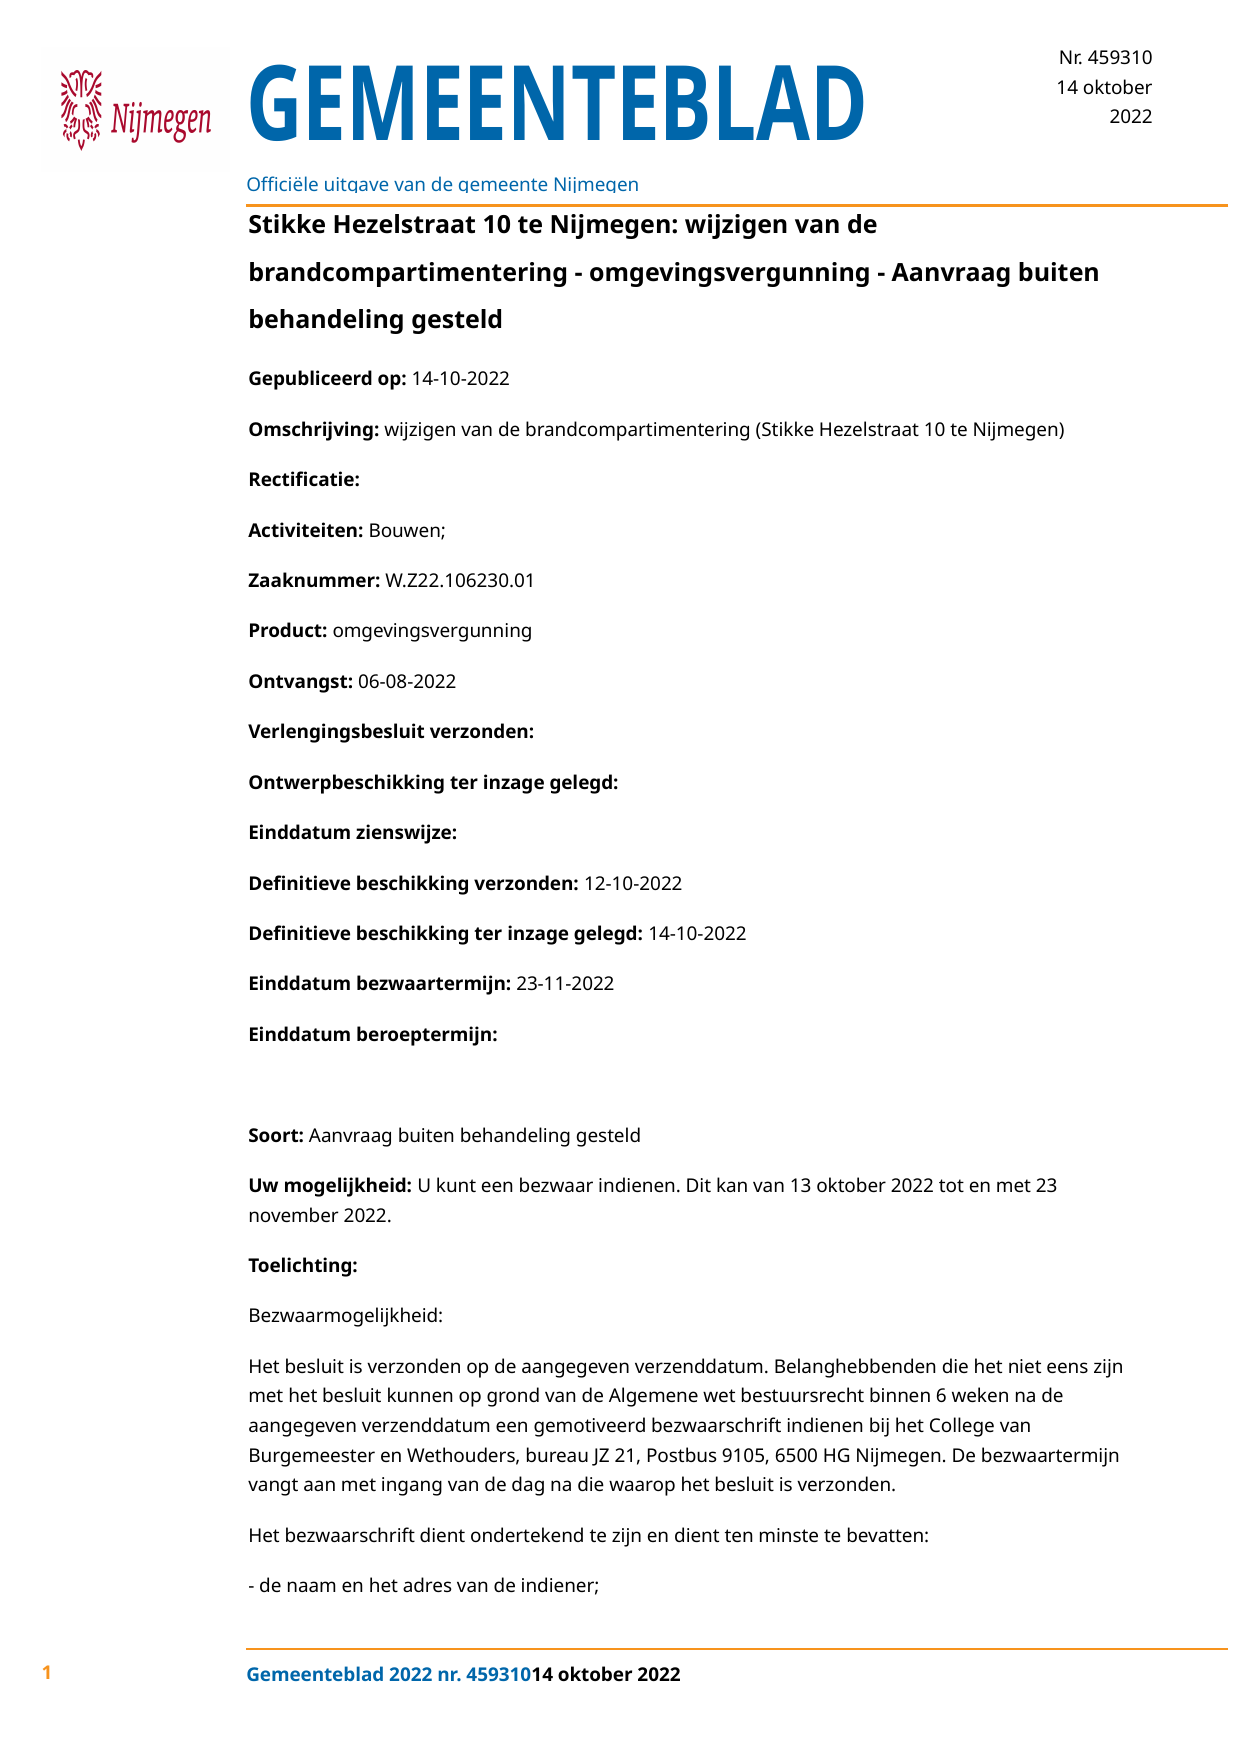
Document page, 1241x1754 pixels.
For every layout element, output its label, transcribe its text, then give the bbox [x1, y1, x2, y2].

text - de naam en het adres van de indiener; [248, 1572, 1152, 1598]
text Stikke Hezelstraat 10 te Nijmegen: wijzigen van de brandcompartimentering - omgevingsvergunning - Aanvraag buiten behandeling gesteld [248, 207, 1152, 336]
text Uw mogelijkheid: U kunt een bezwaar indienen. Dit kan van 13 oktober 2022 tot en met 23 november 2022. [248, 1172, 1152, 1227]
text Gepubliceerd op: 14-10-2022 [248, 366, 1152, 391]
text Het bezwaarschrift dient ondertekend te zijn en dient ten minste te bevatten: [248, 1522, 1152, 1547]
text Soort: Aanvraag buiten behandeling gesteld [248, 1122, 1152, 1147]
picture [41, 47, 231, 172]
text Verlengingsbesluit verzonden: [248, 718, 1152, 744]
text Ontwerpbeschikking ter inzage gelegd: [248, 769, 1152, 794]
text Rectificatie: [248, 466, 1152, 492]
text Het besluit is verzonden op de aangegeven verzenddatum. Belanghebbenden die het niet eens zijn met het besluit kunnen op grond van de Algemene wet bestuursrecht binnen 6 weken na de aangegeven verzenddatum een gemotiveerd bezwaarschrift indienen bij het College van Burgemeester en Wethouders, bureau JZ 21, Postbus 9105, 6500 HG Nijmegen. De bezwaartermijn vangt aan met ingang van de dag na die waarop het besluit is verzonden. [248, 1353, 1152, 1497]
text Omschrijving: wijzigen van de brandcompartimentering (Stikke Hezelstraat 10 te Nijmegen) [248, 416, 1152, 442]
text Zaaknummer: W.Z22.106230.01 [248, 567, 1152, 593]
text Product: omgevingsvergunning [248, 618, 1152, 643]
text Bezwaarmogelijkheid: [248, 1303, 1152, 1328]
text Definitieve beschikking ter inzage gelegd: 14-10-2022 [248, 920, 1152, 946]
text Einddatum beroeptermijn: [248, 1021, 1152, 1047]
text Definitieve beschikking verzonden: 12-10-2022 [248, 870, 1152, 895]
text Toelichting: [248, 1252, 1152, 1278]
text Einddatum bezwaartermijn: 23-11-2022 [248, 971, 1152, 996]
text Activiteiten: Bouwen; [248, 517, 1152, 542]
text Einddatum zienswijze: [248, 819, 1152, 845]
text Ontvangst: 06-08-2022 [248, 668, 1152, 694]
